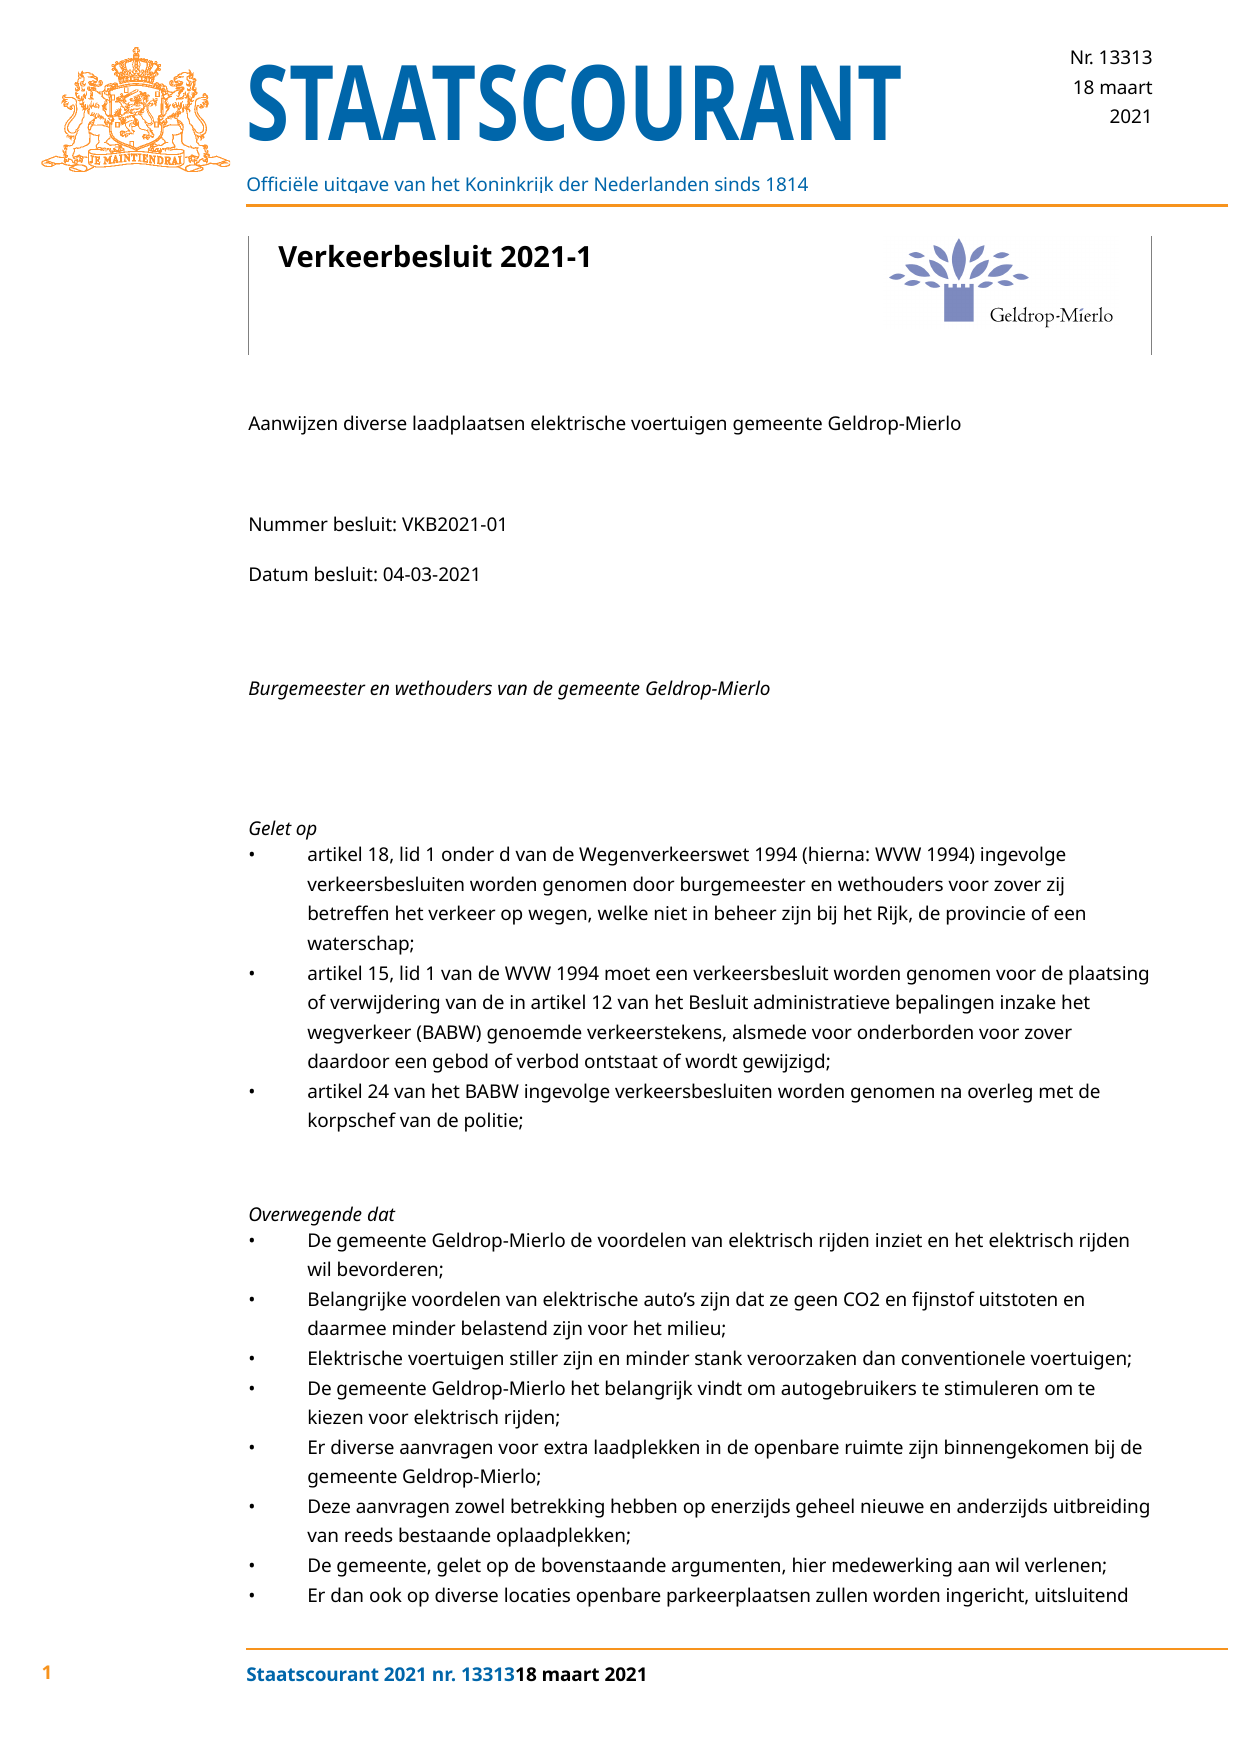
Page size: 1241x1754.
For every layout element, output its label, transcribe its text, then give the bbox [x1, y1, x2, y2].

list De gemeente, gelet op de bovenstaande argumenten, hier medewerking aan wil verlenen; [248, 1552, 1152, 1578]
text Burgemeester en wethouders van de gemeente Geldrop-Mierlo [248, 676, 1152, 701]
list artikel 18, lid 1 onder d van de Wegenverkeerswet 1994 (hierna: WVW 1994) ingevolge verkeersbesluiten worden genomen door burgemeester en wethouders voor zover zij betreffen het verkeer op wegen, welke niet in beheer zijn bij het Rijk, de provincie of een waterschap; [248, 841, 1152, 956]
text Aanwijzen diverse laadplaatsen elektrische voertuigen gemeente Geldrop-Mierlo [248, 410, 1152, 436]
picture [882, 236, 1119, 329]
list De gemeente Geldrop-Mierlo het belangrijk vindt om autogebruikers te stimuleren om te kiezen voor elektrisch rijden; [248, 1375, 1152, 1430]
text Overwegende dat [248, 1201, 1152, 1227]
table_header Verkeerbesluit 2021-1 [249, 236, 850, 355]
text Datum besluit: 04-03-2021 [248, 561, 1152, 587]
list artikel 15, lid 1 van de WVW 1994 moet een verkeersbesluit worden genomen voor de plaatsing of verwijdering van de in artikel 12 van het Besluit administratieve bepalingen inzake het wegverkeer (BABW) genoemde verkeerstekens, alsmede voor onderborden voor zover daardoor een gebod of verbod ontstaat of wordt gewijzigd; [248, 960, 1152, 1074]
list Er dan ook op diverse locaties openbare parkeerplaatsen zullen worden ingericht, uitsluitend [248, 1582, 1152, 1608]
list artikel 24 van het BABW ingevolge verkeersbesluiten worden genomen na overleg met de korpschef van de politie; [248, 1078, 1152, 1133]
list Belangrijke voordelen van elektrische auto’s zijn dat ze geen CO2 en fijnstof uitstoten en daarmee minder belastend zijn voor het milieu; [248, 1286, 1152, 1341]
list Deze aanvragen zowel betrekking hebben op enerzijds geheel nieuwe en anderzijds uitbreiding van reeds bestaande oplaadplekken; [248, 1493, 1152, 1548]
list Elektrische voertuigen stiller zijn en minder stank veroorzaken dan conventionele voertuigen; [248, 1345, 1152, 1371]
text Gelet op [248, 816, 1152, 841]
list Er diverse aanvragen voor extra laadplekken in de openbare ruimte zijn binnengekomen bij de gemeente Geldrop-Mierlo; [248, 1434, 1152, 1489]
table_header [850, 236, 1151, 355]
picture [41, 47, 231, 172]
text Nummer besluit: VKB2021-01 [248, 511, 1152, 536]
list De gemeente Geldrop-Mierlo de voordelen van elektrisch rijden inziet en het elektrisch rijden wil bevorderen; [248, 1227, 1152, 1282]
